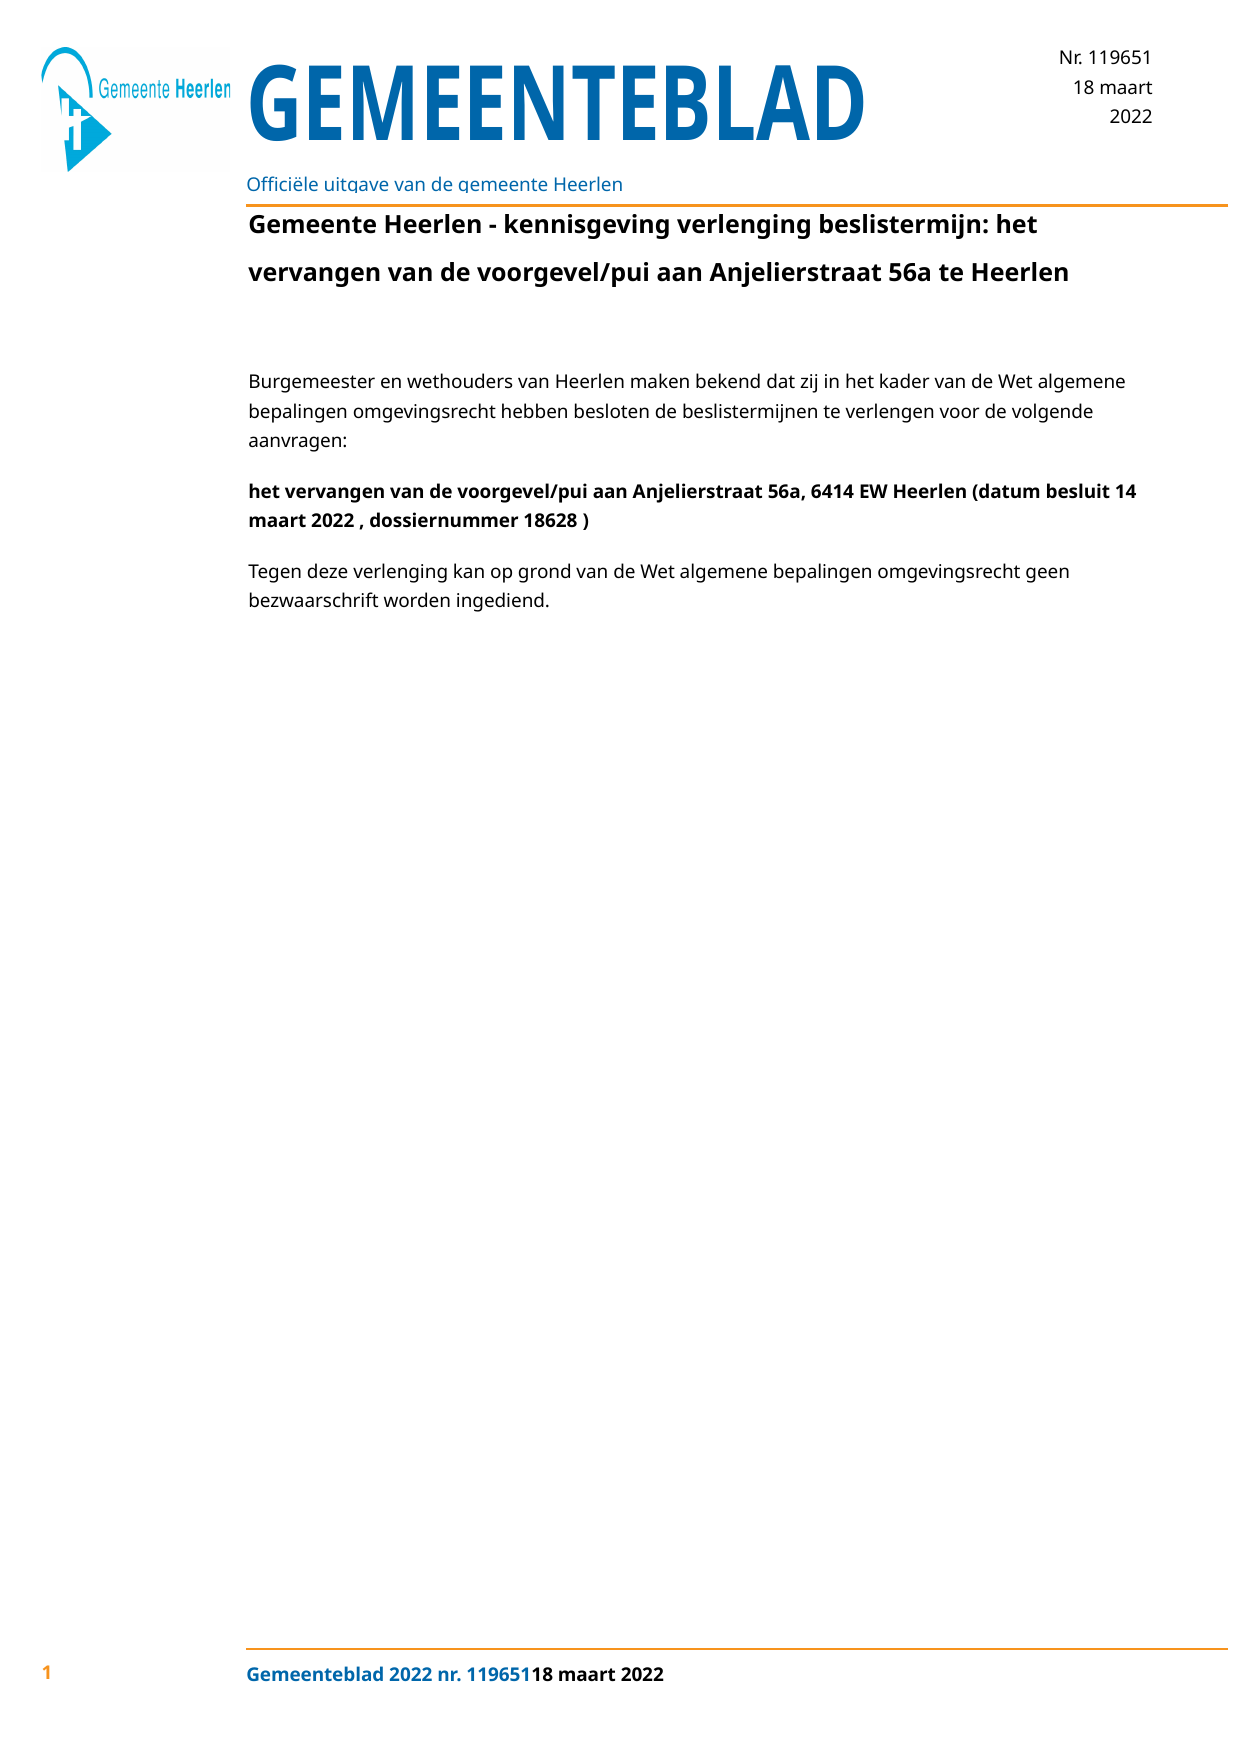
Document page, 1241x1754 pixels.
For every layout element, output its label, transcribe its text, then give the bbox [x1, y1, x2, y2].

picture [41, 47, 59, 70]
text Tegen deze verlenging kan op grond van de Wet algemene bepalingen omgevingsrecht geen bezwaarschrift worden ingediend. [248, 558, 1152, 613]
text Burgemeester en wethouders van Heerlen maken bekend dat zij in het kader van de Wet algemene bepalingen omgevingsrecht hebben besloten de beslistermijnen te verlengen voor de volgende aanvragen: [248, 368, 1152, 453]
text Gemeente Heerlen - kennisgeving verlenging beslistermijn: het vervangen van de voorgevel/pui aan Anjelierstraat 56a te Heerlen [248, 207, 1152, 288]
text het vervangen van de voorgevel/pui aan Anjelierstraat 56a, 6414 EW Heerlen (datum besluit 14 maart 2022 , dossiernummer 18628 ) [248, 478, 1152, 533]
picture [41, 47, 231, 172]
